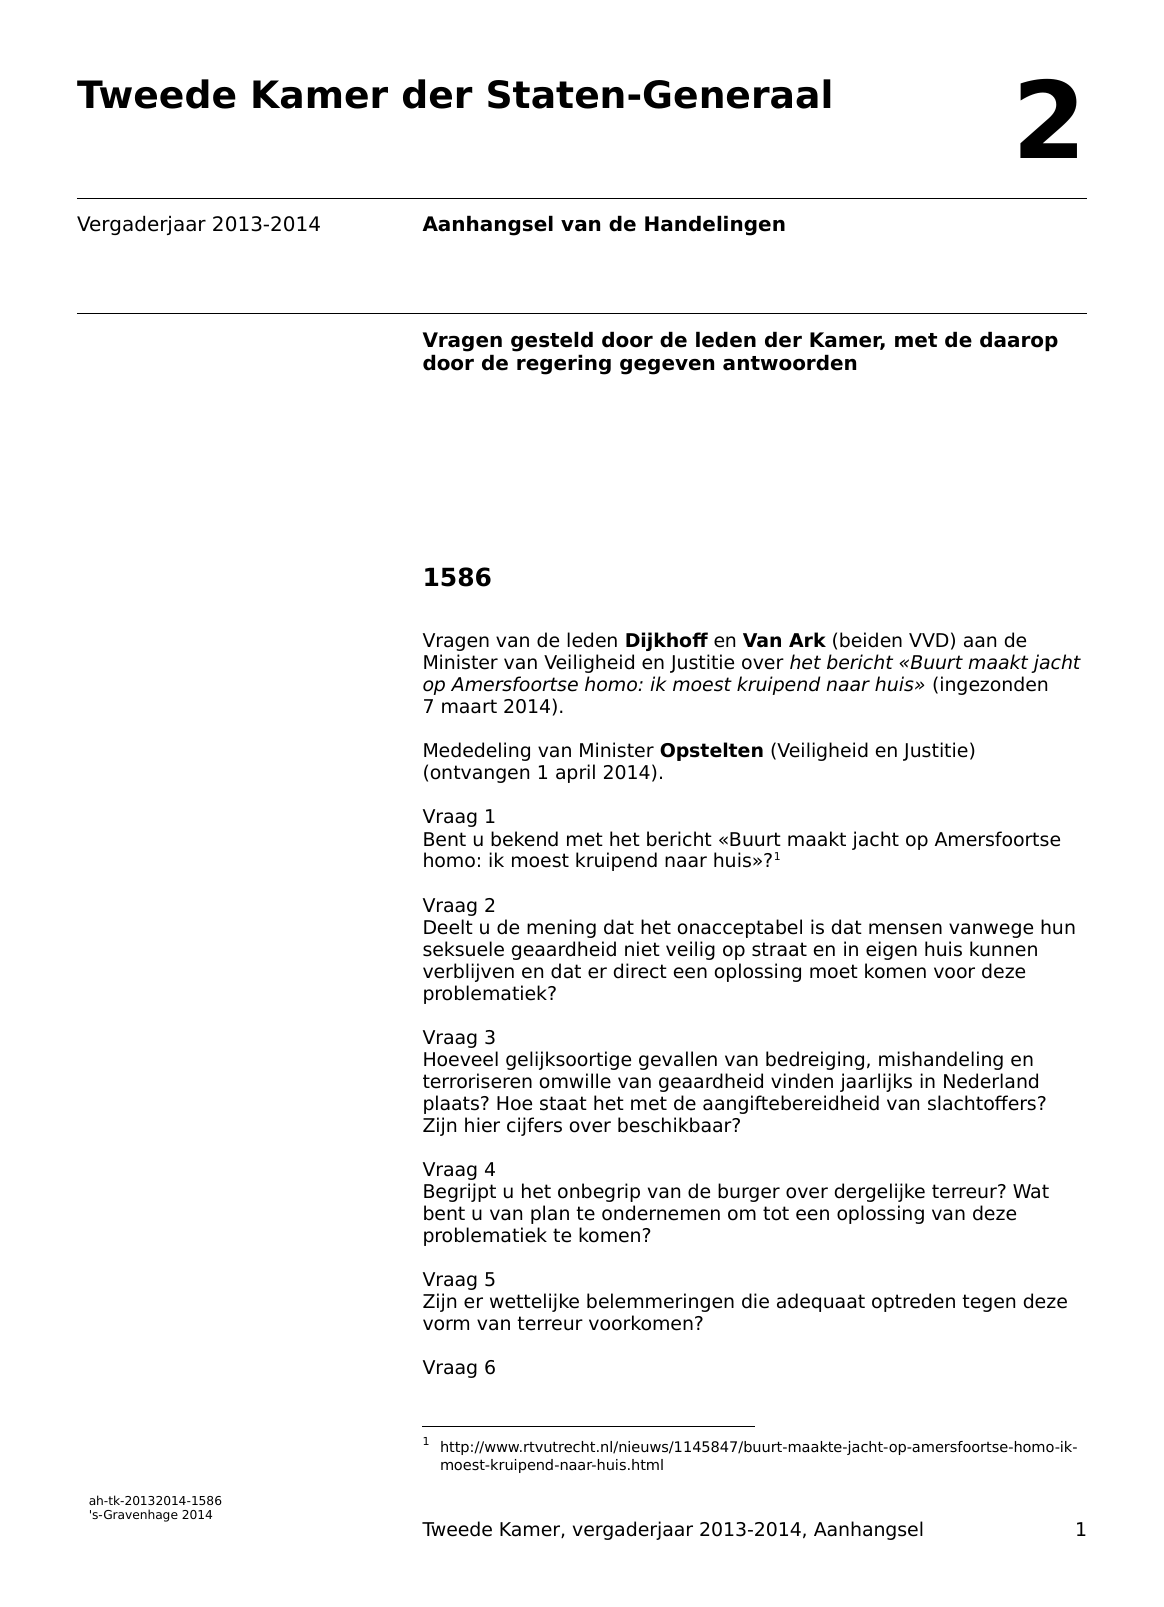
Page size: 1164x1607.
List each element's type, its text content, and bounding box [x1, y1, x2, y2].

text Hoeveel gelijksoortige gevallen van bedreiging, mishandeling en terroriseren omwille van geaardheid vinden jaarlijks in Nederland plaats? Hoe staat het met de aangiftebereidheid van slachtoffers? Zijn hier cijfers over beschikbaar? [422, 1049, 1087, 1137]
text 1586 [422, 563, 1087, 592]
text Vraag 6 [422, 1357, 1087, 1379]
table_header 2 [886, 59, 1087, 198]
text Vragen van de leden Dijkhoff en Van Ark (beiden VVD) aan de Minister van Veiligheid en Justitie over het bericht «Buurt maakt jacht op Amersfoortse homo: ik moest kruipend naar huis» (ingezonden 7 maart 2014). [422, 630, 1087, 718]
text Vraag 5 [422, 1269, 1087, 1291]
text Vraag 4 [422, 1159, 1087, 1181]
text Zijn er wettelijke belemmeringen die adequaat optreden tegen deze vorm van terreur voorkomen? [422, 1291, 1087, 1335]
table_cell Vergaderjaar 2013-2014 [77, 199, 422, 313]
table_header Tweede Kamer der Staten-Generaal [77, 59, 886, 198]
text Deelt u de mening dat het onacceptabel is dat mensen vanwege hun seksuele geaardheid niet veilig op straat en in eigen huis kunnen verblijven en dat er direct een oplossing moet komen voor deze problematiek? [422, 917, 1087, 1004]
text http://www.rtvutrecht.nl/nieuws/1145847/buurt-maakte-jacht-op-amersfoortse-homo-ik-moest-kruipend-naar-huis.html [422, 1435, 1087, 1474]
text Bent u bekend met het bericht «Buurt maakt jacht op Amersfoortse homo: ik moest kruipend naar huis»? [422, 828, 1087, 872]
text 's-Gravenhage 2014 [88, 1508, 323, 1522]
text Mededeling van Minister Opstelten (Veiligheid en Justitie) (ontvangen 1 april 2014). [422, 740, 1087, 784]
text Begrijpt u het onbegrip van de burger over dergelijke terreur? Wat bent u van plan te ondernemen om tot een oplossing van deze problematiek te komen? [422, 1181, 1087, 1247]
text Vraag 2 [422, 894, 1087, 917]
table_cell [77, 314, 422, 375]
text Vraag 1 [422, 806, 1087, 828]
text ah-tk-20132014-1586 [88, 1494, 323, 1508]
table_cell Vragen gesteld door de leden der Kamer, met de daarop door de regering gegeven antwoorden [422, 314, 1087, 375]
table_cell Aanhangsel van de Handelingen [422, 199, 1087, 313]
text Vraag 3 [422, 1027, 1087, 1049]
